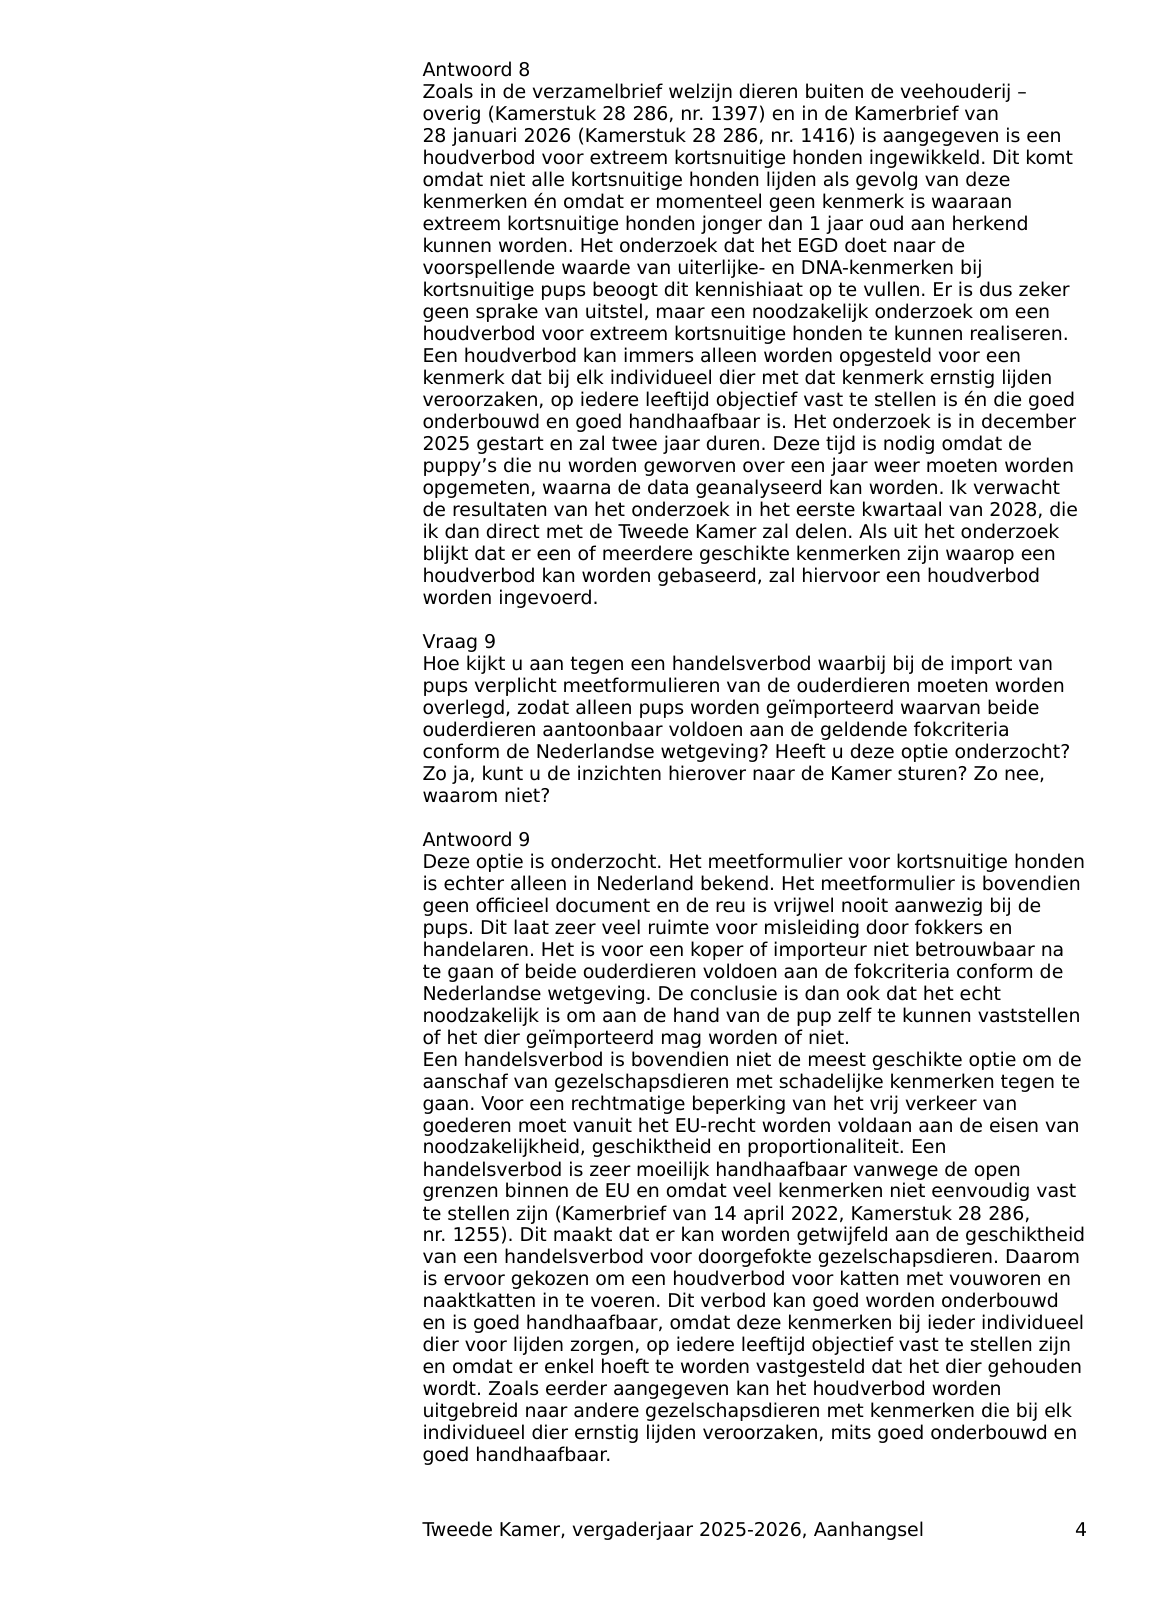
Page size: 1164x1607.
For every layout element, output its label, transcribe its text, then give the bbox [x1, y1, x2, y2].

text Antwoord 9 [422, 829, 1087, 851]
text Een handelsverbod is bovendien niet de meest geschikte optie om de aanschaf van gezelschapsdieren met schadelijke kenmerken tegen te gaan. Voor een rechtmatige beperking van het vrij verkeer van goederen moet vanuit het EU-recht worden voldaan aan de eisen van noodzakelijkheid, geschiktheid en proportionaliteit. Een handelsverbod is zeer moeilijk handhaafbaar vanwege de open grenzen binnen de EU en omdat veel kenmerken niet eenvoudig vast te stellen zijn (Kamerbrief van 14 april 2022, Kamerstuk 28 286, nr. 1255). Dit maakt dat er kan worden getwijfeld aan de geschiktheid van een handelsverbod voor doorgefokte gezelschapsdieren. Daarom is ervoor gekozen om een houdverbod voor katten met vouworen en naaktkatten in te voeren. Dit verbod kan goed worden onderbouwd en is goed handhaafbaar, omdat deze kenmerken bij ieder individueel dier voor lijden zorgen, op iedere leeftijd objectief vast te stellen zijn en omdat er enkel hoeft te worden vastgesteld dat het dier gehouden wordt. Zoals eerder aangegeven kan het houdverbod worden uitgebreid naar andere gezelschapsdieren met kenmerken die bij elk individueel dier ernstig lijden veroorzaken, mits goed onderbouwd en goed handhaafbaar. [422, 1048, 1087, 1466]
text Antwoord 8 [422, 59, 1087, 81]
text Deze optie is onderzocht. Het meetformulier voor kortsnuitige honden is echter alleen in Nederland bekend. Het meetformulier is bovendien geen officieel document en de reu is vrijwel nooit aanwezig bij de pups. Dit laat zeer veel ruimte voor misleiding door fokkers en handelaren. Het is voor een koper of importeur niet betrouwbaar na te gaan of beide ouderdieren voldoen aan de fokcriteria conform de Nederlandse wetgeving. De conclusie is dan ook dat het echt noodzakelijk is om aan de hand van de pup zelf te kunnen vaststellen of het dier geïmporteerd mag worden of niet. [422, 851, 1087, 1048]
text Zoals in de verzamelbrief welzijn dieren buiten de veehouderij – overig (Kamerstuk 28 286, nr. 1397) en in de Kamerbrief van 28 januari 2026 (Kamerstuk 28 286, nr. 1416) is aangegeven is een houdverbod voor extreem kortsnuitige honden ingewikkeld. Dit komt omdat niet alle kortsnuitige honden lijden als gevolg van deze kenmerken én omdat er momenteel geen kenmerk is waaraan extreem kortsnuitige honden jonger dan 1 jaar oud aan herkend kunnen worden. Het onderzoek dat het EGD doet naar de voorspellende waarde van uiterlijke- en DNA-kenmerken bij kortsnuitige pups beoogt dit kennishiaat op te vullen. Er is dus zeker geen sprake van uitstel, maar een noodzakelijk onderzoek om een houdverbod voor extreem kortsnuitige honden te kunnen realiseren. Een houdverbod kan immers alleen worden opgesteld voor een kenmerk dat bij elk individueel dier met dat kenmerk ernstig lijden veroorzaken, op iedere leeftijd objectief vast te stellen is én die goed onderbouwd en goed handhaafbaar is. Het onderzoek is in december 2025 gestart en zal twee jaar duren. Deze tijd is nodig omdat de puppy’s die nu worden geworven over een jaar weer moeten worden opgemeten, waarna de data geanalyseerd kan worden. Ik verwacht de resultaten van het onderzoek in het eerste kwartaal van 2028, die ik dan direct met de Tweede Kamer zal delen. Als uit het onderzoek blijkt dat er een of meerdere geschikte kenmerken zijn waarop een houdverbod kan worden gebaseerd, zal hiervoor een houdverbod worden ingevoerd. [422, 81, 1087, 608]
text Vraag 9 [422, 631, 1087, 653]
text Hoe kijkt u aan tegen een handelsverbod waarbij bij de import van pups verplicht meetformulieren van de ouderdieren moeten worden overlegd, zodat alleen pups worden geïmporteerd waarvan beide ouderdieren aantoonbaar voldoen aan de geldende fokcriteria conform de Nederlandse wetgeving? Heeft u deze optie onderzocht? Zo ja, kunt u de inzichten hierover naar de Kamer sturen? Zo nee, waarom niet? [422, 653, 1087, 807]
